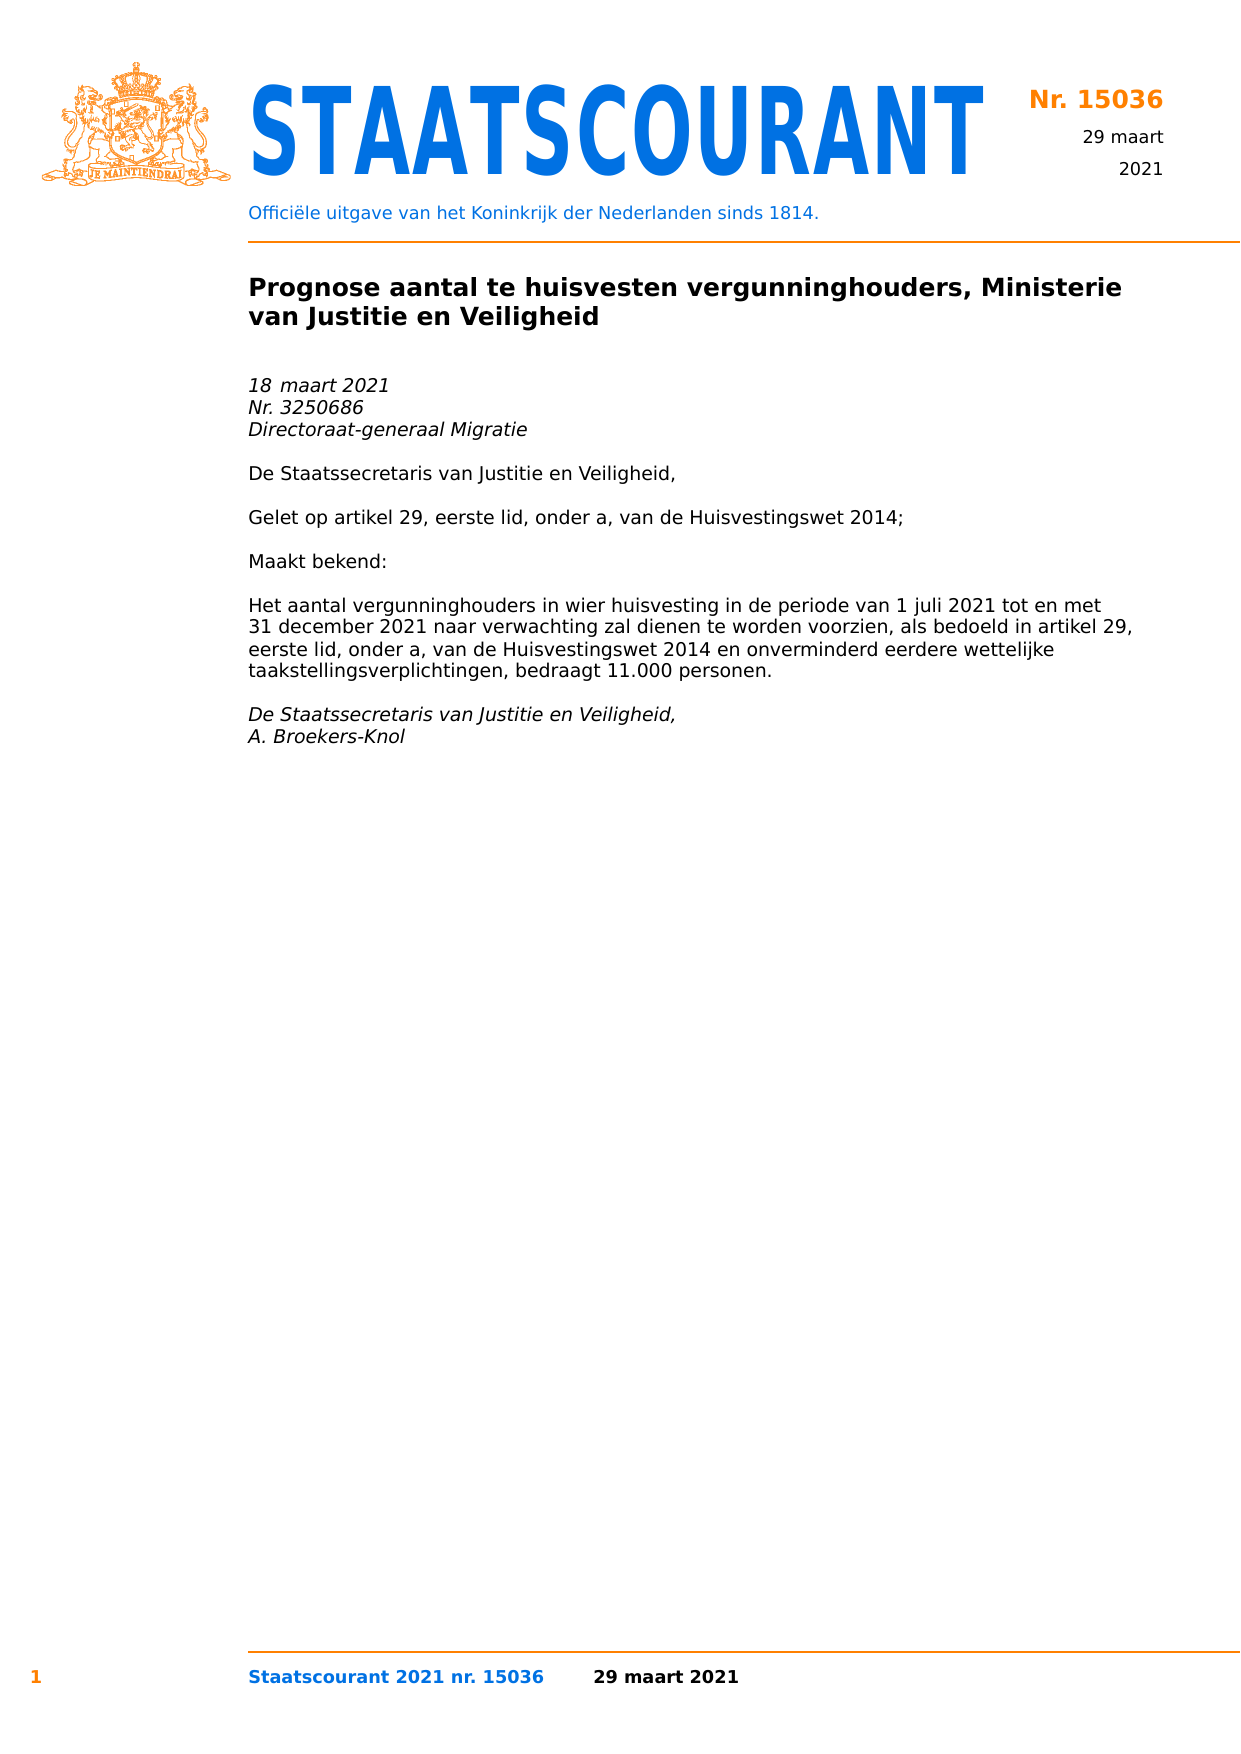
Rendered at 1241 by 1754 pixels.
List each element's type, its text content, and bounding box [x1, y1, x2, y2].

text De Staatssecretaris van Justitie en Veiligheid, A. Broekers-Knol [248, 704, 1163, 748]
text 18 maart 2021 [248, 375, 1163, 397]
table_header STAATSCOURANT [248, 62, 998, 203]
text Maakt bekend: [248, 551, 1163, 573]
text Directoraat-generaal Migratie [248, 419, 1163, 441]
table_cell Officiële uitgave van het Koninkrijk der Nederlanden sinds 1814. [248, 203, 1240, 241]
table_cell 2021 [998, 153, 1240, 203]
text Het aantal vergunninghouders in wier huisvesting in de periode van 1 juli 2021 tot en met 31 december 2021 naar verwachting zal dienen te worden voorzien, als bedoeld in artikel 29, eerste lid, onder a, van de Huisvestingswet 2014 en onverminderd eerdere wettelijke taakstellingsverplichtingen, bedraagt 11.000 personen. [248, 594, 1163, 682]
picture [41, 62, 231, 186]
text Gelet op artikel 29, eerste lid, onder a, van de Huisvestingswet 2014; [248, 507, 1163, 529]
text De Staatssecretaris van Justitie en Veiligheid, [248, 463, 1163, 485]
table_header [25, 62, 248, 241]
table_cell 29 maart [998, 121, 1240, 153]
subtitle Prognose aantal te huisvesten vergunninghouders, Ministerie van Justitie en Veiligheid [248, 273, 1163, 331]
text Nr. 3250686 [248, 397, 1163, 419]
table_header Nr. 15036 [998, 62, 1240, 121]
